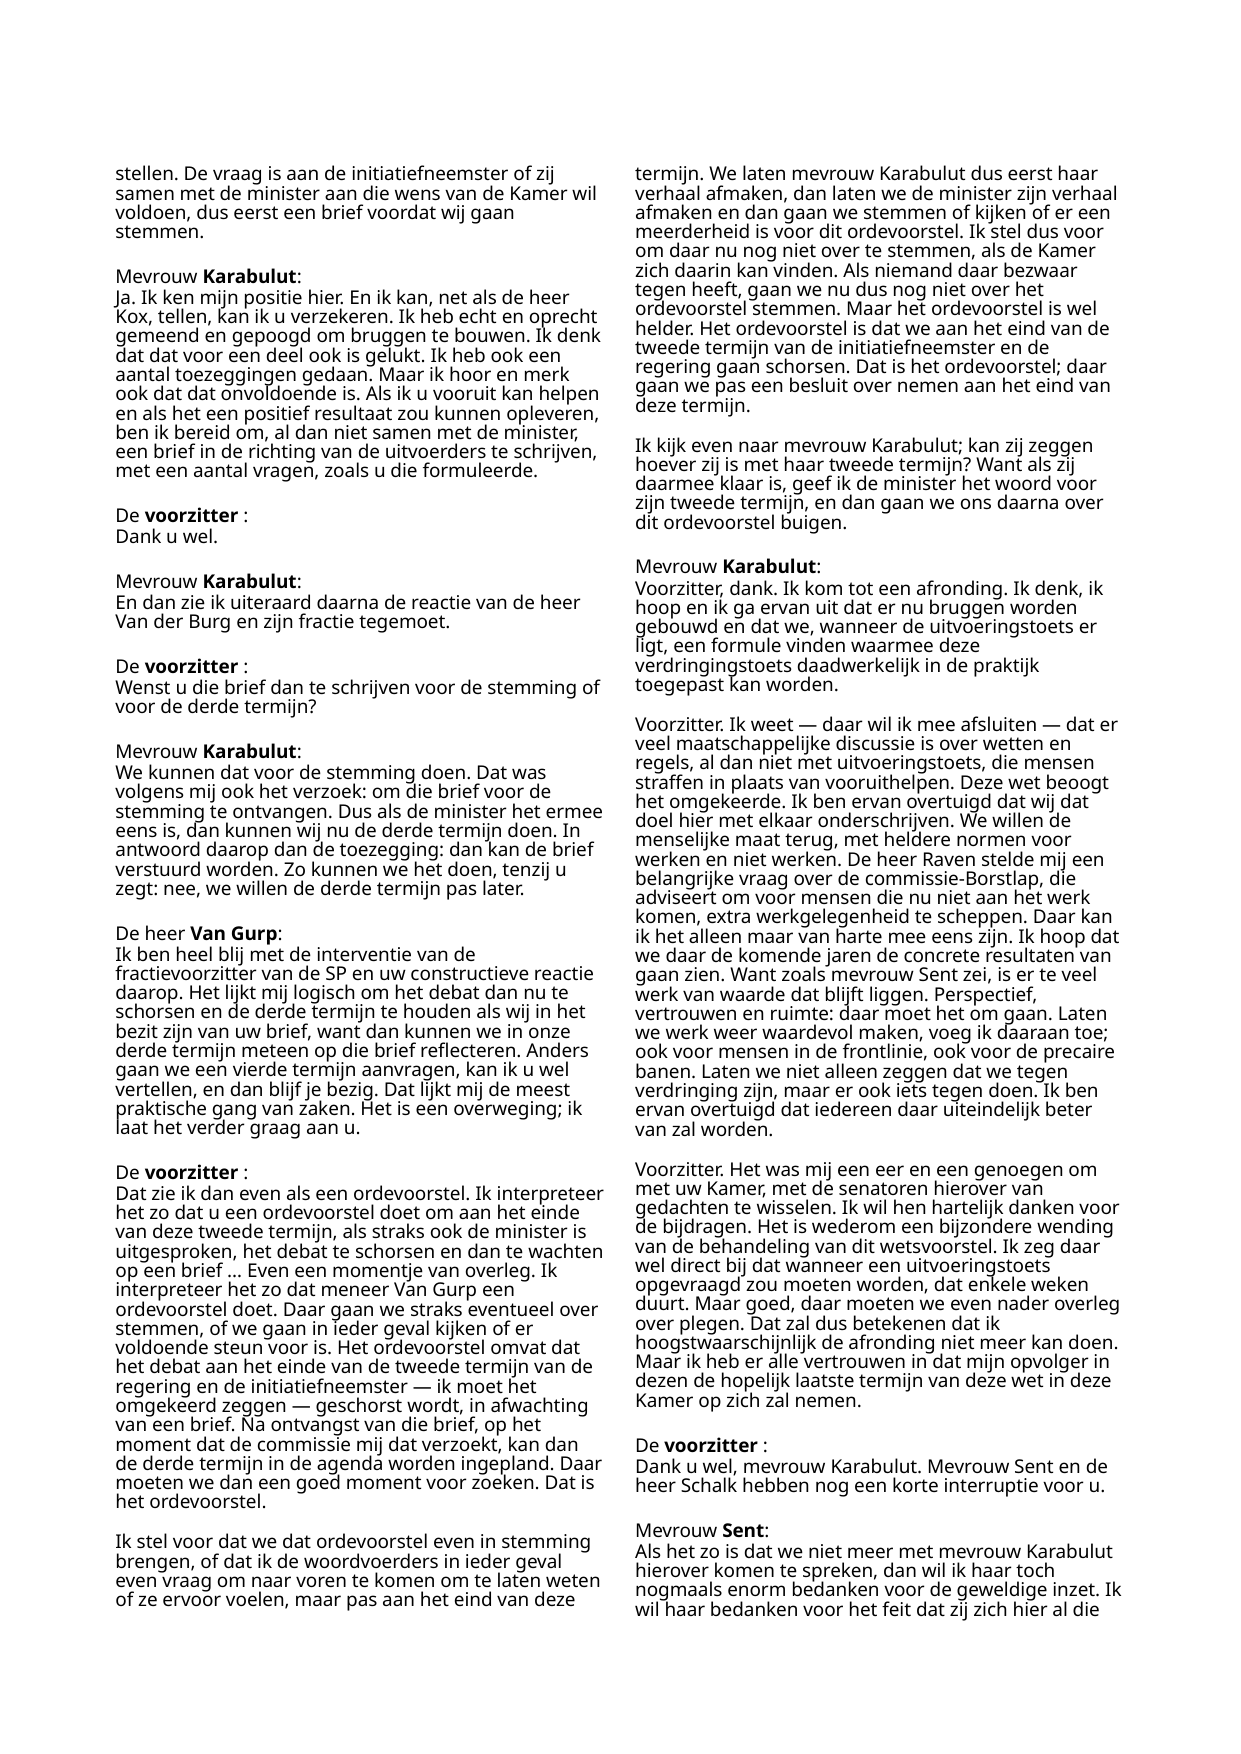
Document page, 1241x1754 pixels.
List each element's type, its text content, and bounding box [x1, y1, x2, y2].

text Ik stel voor dat we dat ordevoorstel even in stemming brengen, of dat ik de woordvoerders in ieder geval even vraag om naar voren te komen om te laten weten of ze ervoor voelen, maar pas aan het eind van deze [115, 1533, 605, 1610]
text Mevrouw Karabulut: [635, 554, 1125, 579]
text Mevrouw Karabulut: [115, 263, 605, 289]
text Dank u wel, mevrouw Karabulut. Mevrouw Sent en de heer Schalk hebben nog een korte interruptie voor u. [635, 1458, 1125, 1496]
text De voorzitter : [635, 1432, 1125, 1458]
text Ja. Ik ken mijn positie hier. En ik kan, net als de heer Kox, tellen, kan ik u verzekeren. Ik heb echt en oprecht gemeend en gepoogd om bruggen te bouwen. Ik denk dat dat voor een deel ook is gelukt. Ik heb ook een aantal toezeggingen gedaan. Maar ik hoor en merk ook dat dat onvoldoende is. Als ik u vooruit kan helpen en als het een positief resultaat zou kunnen opleveren, ben ik bereid om, al dan niet samen met de minister, een brief in de richting van de uitvoerders te schrijven, met een aantal vragen, zoals u die formuleerde. [115, 289, 605, 482]
text De voorzitter : [115, 1159, 605, 1185]
text Mevrouw Karabulut: [115, 568, 605, 594]
text Wenst u die brief dan te schrijven voor de stemming of voor de derde termijn? [115, 679, 605, 718]
text termijn. We laten mevrouw Karabulut dus eerst haar verhaal afmaken, dan laten we de minister zijn verhaal afmaken en dan gaan we stemmen of kijken of er een meerderheid is voor dit ordevoorstel. Ik stel dus voor om daar nu nog niet over te stemmen, als de Kamer zich daarin kan vinden. Als niemand daar bezwaar tegen heeft, gaan we nu dus nog niet over het ordevoorstel stemmen. Maar het ordevoorstel is wel helder. Het ordevoorstel is dat we aan het eind van de tweede termijn van de initiatiefneemster en de regering gaan schorsen. Dat is het ordevoorstel; daar gaan we pas een besluit over nemen aan het eind van deze termijn. [635, 165, 1125, 416]
text Ik ben heel blij met de interventie van de fractievoorzitter van de SP en uw constructieve reactie daarop. Het lijkt mij logisch om het debat dan nu te schorsen en de derde termijn te houden als wij in het bezit zijn van uw brief, want dan kunnen we in onze derde termijn meteen op die brief reflecteren. Anders gaan we een vierde termijn aanvragen, kan ik u wel vertellen, en dan blijf je bezig. Dat lijkt mij de meest praktische gang van zaken. Het is een overweging; ik laat het verder graag aan u. [115, 946, 605, 1138]
text De heer Van Gurp: [115, 920, 605, 946]
text Mevrouw Karabulut: [115, 738, 605, 764]
text Mevrouw Sent: [635, 1517, 1125, 1543]
text Dat zie ik dan even als een ordevoorstel. Ik interpreteer het zo dat u een ordevoorstel doet om aan het einde van deze tweede termijn, als straks ook de minister is uitgesproken, het debat te schorsen en dan te wachten op een brief … Even een momentje van overleg. Ik interpreteer het zo dat meneer Van Gurp een ordevoorstel doet. Daar gaan we straks eventueel over stemmen, of we gaan in ieder geval kijken of er voldoende steun voor is. Het ordevoorstel omvat dat het debat aan het einde van de tweede termijn van de regering en de initiatiefneemster — ik moet het omgekeerd zeggen — geschorst wordt, in afwachting van een brief. Na ontvangst van die brief, op het moment dat de commissie mij dat verzoekt, kan dan de derde termijn in de agenda worden ingepland. Daar moeten we dan een goed moment voor zoeken. Dat is het ordevoorstel. [115, 1185, 605, 1513]
text De voorzitter : [115, 502, 605, 528]
text De voorzitter : [115, 653, 605, 679]
text Voorzitter, dank. Ik kom tot een afronding. Ik denk, ik hoop en ik ga ervan uit dat er nu bruggen worden gebouwd en dat we, wanneer de uitvoeringstoets er ligt, een formule vinden waarmee deze verdringingstoets daadwerkelijk in de praktijk toegepast kan worden. [635, 579, 1125, 695]
text We kunnen dat voor de stemming doen. Dat was volgens mij ook het verzoek: om die brief voor de stemming te ontvangen. Dus als de minister het ermee eens is, dan kunnen wij nu de derde termijn doen. In antwoord daarop dan de toezegging: dan kan de brief verstuurd worden. Zo kunnen we het doen, tenzij u zegt: nee, we willen de derde termijn pas later. [115, 764, 605, 899]
text Ik kijk even naar mevrouw Karabulut; kan zij zeggen hoever zij is met haar tweede termijn? Want als zij daarmee klaar is, geef ik de minister het woord voor zijn tweede termijn, en dan gaan we ons daarna over dit ordevoorstel buigen. [635, 437, 1125, 533]
text Als het zo is dat we niet meer met mevrouw Karabulut hierover komen te spreken, dan wil ik haar toch nogmaals enorm bedanken voor de geweldige inzet. Ik wil haar bedanken voor het feit dat zij zich hier al die [635, 1543, 1125, 1620]
text Voorzitter. Ik weet — daar wil ik mee afsluiten — dat er veel maatschappelijke discussie is over wetten en regels, al dan niet met uitvoeringstoets, die mensen straffen in plaats van vooruithelpen. Deze wet beoogt het omgekeerde. Ik ben ervan overtuigd dat wij dat doel hier met elkaar onderschrijven. We willen de menselijke maat terug, met heldere normen voor werken en niet werken. De heer Raven stelde mij een belangrijke vraag over de commissie-Borstlap, die adviseert om voor mensen die nu niet aan het werk komen, extra werkgelegenheid te scheppen. Daar kan ik het alleen maar van harte mee eens zijn. Ik hoop dat we daar de komende jaren de concrete resultaten van gaan zien. Want zoals mevrouw Sent zei, is er te veel werk van waarde dat blijft liggen. Perspectief, vertrouwen en ruimte: daar moet het om gaan. Laten we werk weer waardevol maken, voeg ik daaraan toe; ook voor mensen in de frontlinie, ook voor de precaire banen. Laten we niet alleen zeggen dat we tegen verdringing zijn, maar er ook iets tegen doen. Ik ben ervan overtuigd dat iedereen daar uiteindelijk beter van zal worden. [635, 716, 1125, 1140]
text En dan zie ik uiteraard daarna de reactie van de heer Van der Burg en zijn fractie tegemoet. [115, 594, 605, 633]
text stellen. De vraag is aan de initiatiefneemster of zij samen met de minister aan die wens van de Kamer wil voldoen, dus eerst een brief voordat wij gaan stemmen. [115, 165, 605, 242]
text Voorzitter. Het was mij een eer en een genoegen om met uw Kamer, met de senatoren hierover van gedachten te wisselen. Ik wil hen hartelijk danken voor de bijdragen. Het is wederom een bijzondere wending van de behandeling van dit wetsvoorstel. Ik zeg daar wel direct bij dat wanneer een uitvoeringstoets opgevraagd zou moeten worden, dat enkele weken duurt. Maar goed, daar moeten we even nader overleg over plegen. Dat zal dus betekenen dat ik hoogstwaarschijnlijk de afronding niet meer kan doen. Maar ik heb er alle vertrouwen in dat mijn opvolger in dezen de hopelijk laatste termijn van deze wet in deze Kamer op zich zal nemen. [635, 1161, 1125, 1411]
text Dank u wel. [115, 528, 605, 547]
